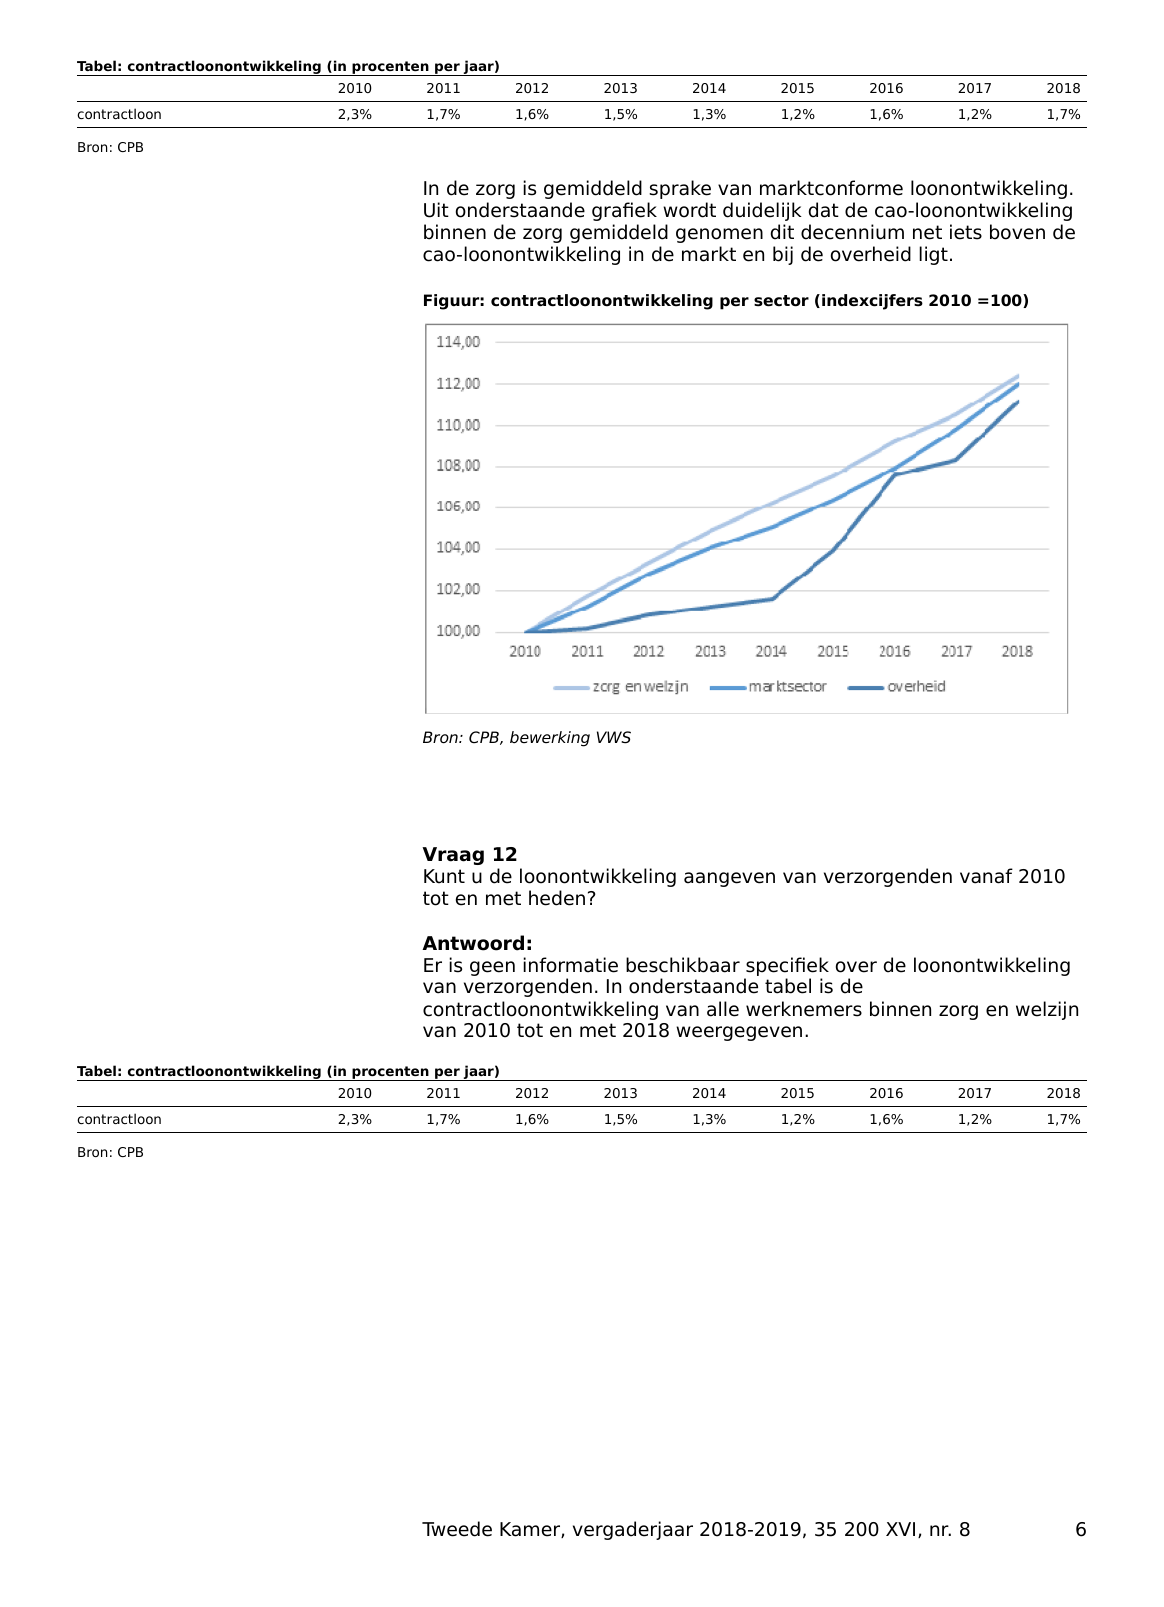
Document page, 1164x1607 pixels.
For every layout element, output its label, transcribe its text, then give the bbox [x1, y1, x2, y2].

text Figuur: contractloonontwikkeling per sector (indexcijfers 2010 =100) [422, 292, 1072, 310]
text In de zorg is gemiddeld sprake van marktconforme loonontwikkeling. Uit onderstaande grafiek wordt duidelijk dat de cao-loonontwikkeling binnen de zorg gemiddeld genomen dit decennium net iets boven de cao-loonontwikkeling in de markt en bij de overheid ligt. [422, 178, 1087, 266]
table_cell 1,3% [644, 102, 732, 127]
table_cell 1,7% [998, 1107, 1087, 1132]
text Bron: CPB, bewerking VWS [422, 729, 1072, 747]
text Vraag 12 [422, 844, 1087, 866]
table_cell 2017 [909, 76, 998, 101]
table_cell 1,7% [378, 1107, 466, 1132]
table_cell contractloon [77, 1107, 289, 1132]
table_cell 2016 [821, 76, 909, 101]
table_cell 2015 [732, 1081, 821, 1106]
table_cell 1,6% [466, 102, 555, 127]
table_cell 1,7% [998, 102, 1087, 127]
table_cell 1,5% [555, 1107, 644, 1132]
table_cell 1,6% [821, 1107, 909, 1132]
table_cell 1,6% [821, 102, 909, 127]
table_cell 2015 [732, 76, 821, 101]
table_cell 2,3% [289, 102, 378, 127]
table_cell 1,2% [732, 1107, 821, 1132]
table_cell 2011 [378, 76, 466, 101]
table_cell [77, 1081, 289, 1106]
table_cell 2011 [378, 1081, 466, 1106]
table_cell 1,7% [378, 102, 466, 127]
table_cell 2014 [644, 76, 732, 101]
text Er is geen informatie beschikbaar specifiek over de loonontwikkeling van verzorgenden. In onderstaande tabel is de contractloonontwikkeling van alle werknemers binnen zorg en welzijn van 2010 tot en met 2018 weergegeven. [422, 954, 1087, 1042]
picture [422, 321, 1072, 718]
table_cell 1,3% [644, 1107, 732, 1132]
table_cell 2,3% [289, 1107, 378, 1132]
table_cell [77, 76, 289, 101]
table_cell 2013 [555, 76, 644, 101]
table_cell 2016 [821, 1081, 909, 1106]
table_cell 2018 [998, 76, 1087, 101]
table_cell 1,2% [909, 102, 998, 127]
table_cell Bron: CPB [77, 1133, 1087, 1161]
table_cell 2014 [644, 1081, 732, 1106]
table_header Tabel: contractloonontwikkeling (in procenten per jaar) [77, 59, 1087, 75]
table_cell 1,5% [555, 102, 644, 127]
table_header Tabel: contractloonontwikkeling (in procenten per jaar) [77, 1064, 1087, 1080]
table_cell 2012 [466, 76, 555, 101]
text Antwoord: [422, 932, 1087, 954]
table_cell 1,2% [909, 1107, 998, 1132]
table_cell 2018 [998, 1081, 1087, 1106]
table_cell 2012 [466, 1081, 555, 1106]
table_cell 2010 [289, 76, 378, 101]
table_cell contractloon [77, 102, 289, 127]
table_cell 1,2% [732, 102, 821, 127]
table_cell 1,6% [466, 1107, 555, 1132]
text Kunt u de loonontwikkeling aangeven van verzorgenden vanaf 2010 tot en met heden? [422, 866, 1087, 910]
table_cell 2013 [555, 1081, 644, 1106]
table_cell 2010 [289, 1081, 378, 1106]
table_cell Bron: CPB [77, 128, 1087, 156]
table_cell 2017 [909, 1081, 998, 1106]
